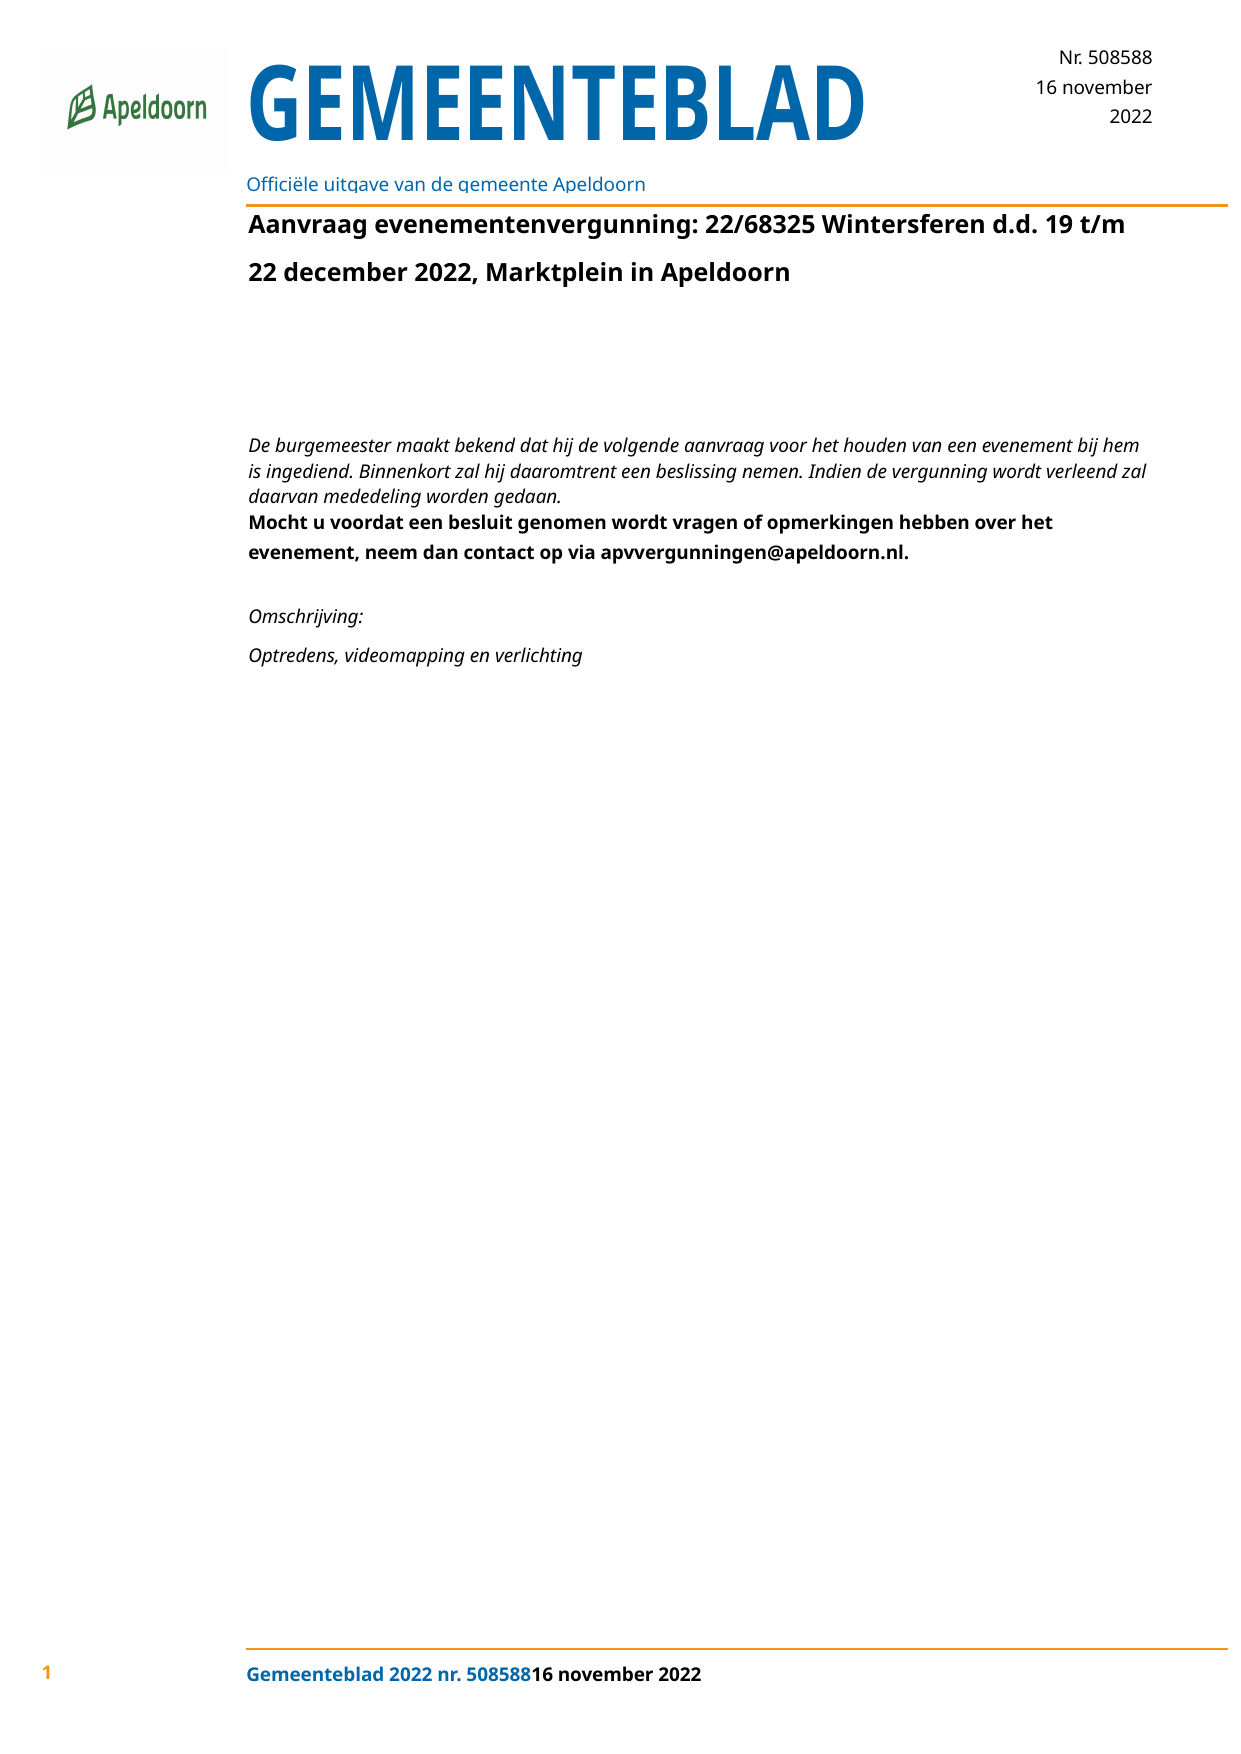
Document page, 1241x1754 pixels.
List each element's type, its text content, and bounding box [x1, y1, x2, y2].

text Omschrijving: [248, 603, 1152, 629]
text Aanvraag evenementenvergunning: 22/68325 Wintersferen d.d. 19 t/m 22 december 2022, Marktplein in Apeldoorn [248, 207, 1152, 288]
text De burgemeester maakt bekend dat hij de volgende aanvraag voor het houden van een evenement bij hem is ingediend. Binnenkort zal hij daaromtrent een beslissing nemen. Indien de vergunning wordt verleend zal daarvan mededeling worden gedaan. [248, 432, 1152, 509]
text Optredens, videomapping en verlichting [248, 642, 1152, 668]
text Mocht u voordat een besluit genomen wordt vragen of opmerkingen hebben over het evenement, neem dan contact op via apvvergunningen@apeldoorn.nl. [248, 509, 1152, 565]
picture [41, 47, 231, 172]
